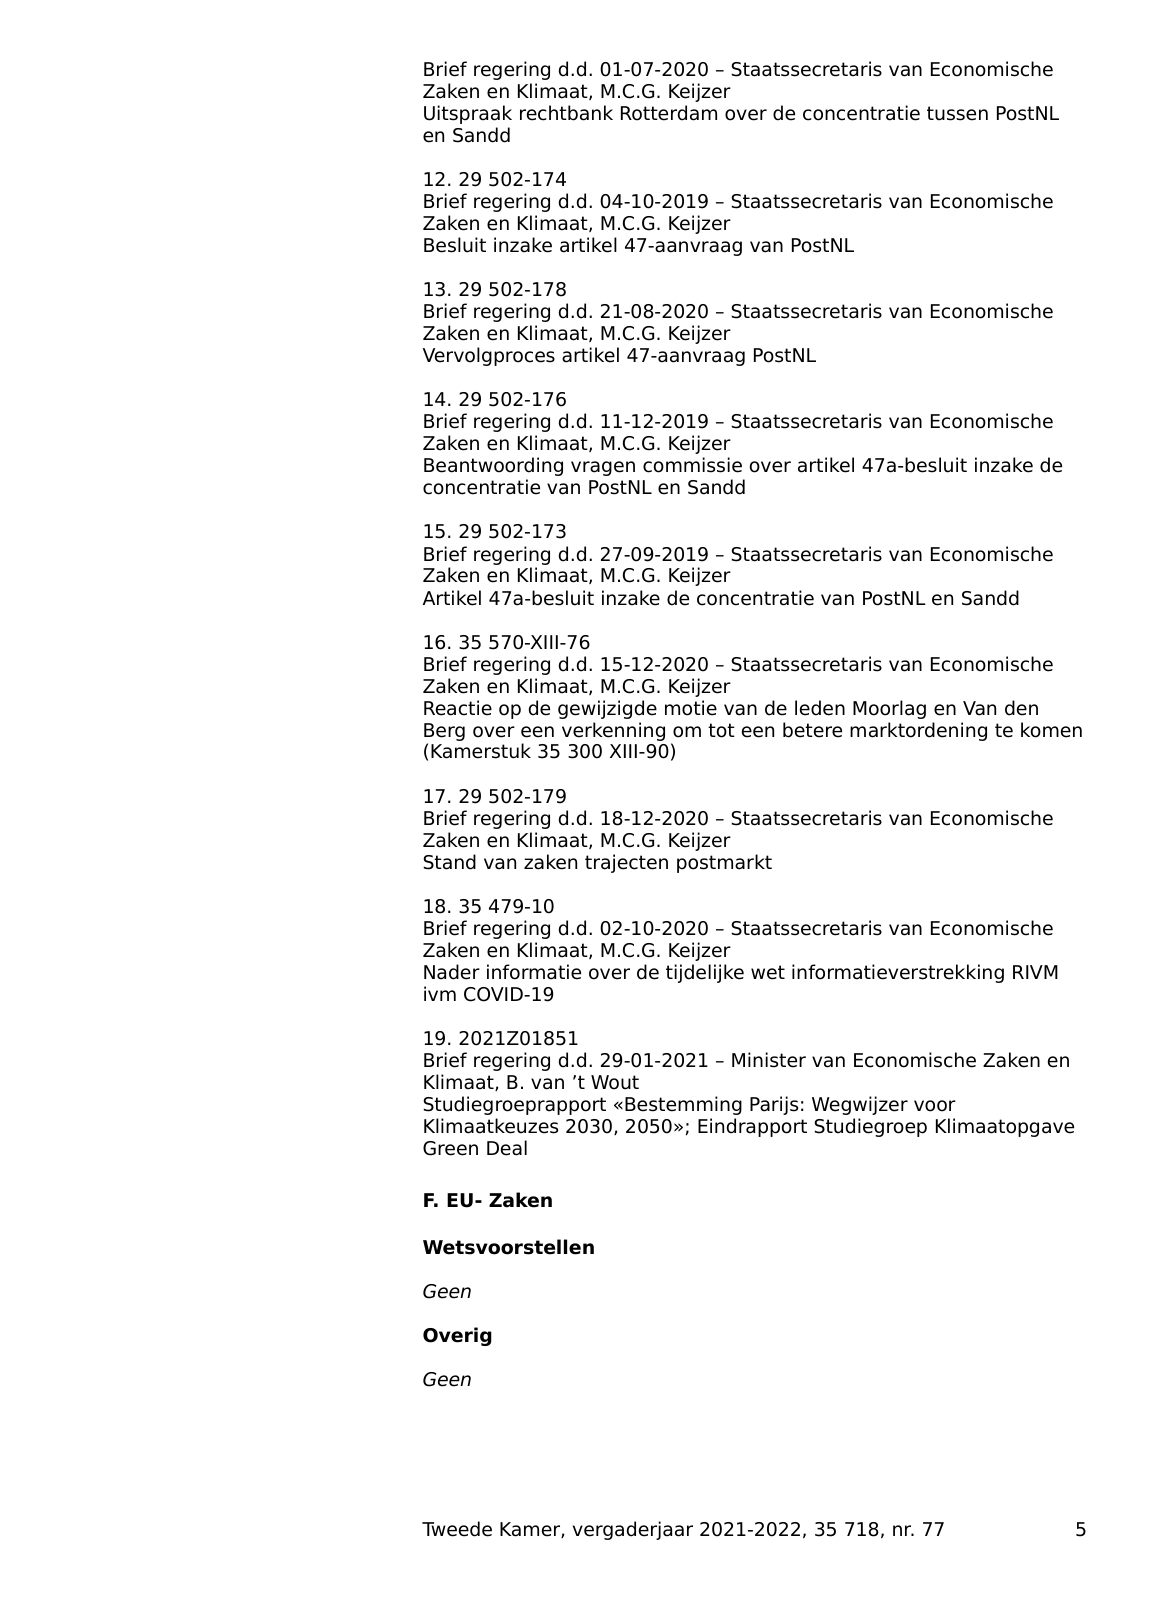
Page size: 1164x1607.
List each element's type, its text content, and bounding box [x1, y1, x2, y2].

text Reactie op de gewijzigde motie van de leden Moorlag en Van den Berg over een verkenning om tot een betere marktordening te komen (Kamerstuk 35 300 XIII-90) [422, 697, 1087, 763]
text Brief regering d.d. 29-01-2021 – Minister van Economische Zaken en Klimaat, B. van ’t Wout [422, 1050, 1087, 1094]
text 16. 35 570-XIII-76 [422, 632, 1087, 653]
text Nader informatie over de tijdelijke wet informatieverstrekking RIVM ivm COVID-19 [422, 962, 1087, 1006]
subtitle Wetsvoorstellen [422, 1237, 1087, 1259]
text Brief regering d.d. 04-10-2019 – Staatssecretaris van Economische Zaken en Klimaat, M.C.G. Keijzer [422, 191, 1087, 235]
text 12. 29 502-174 [422, 169, 1087, 191]
text 15. 29 502-173 [422, 521, 1087, 543]
text 13. 29 502-178 [422, 279, 1087, 301]
text Vervolgproces artikel 47-aanvraag PostNL [422, 345, 1087, 367]
text Uitspraak rechtbank Rotterdam over de concentratie tussen PostNL en Sandd [422, 103, 1087, 147]
text Geen [422, 1281, 1087, 1303]
subtitle Overig [422, 1325, 1087, 1347]
text Brief regering d.d. 11-12-2019 – Staatssecretaris van Economische Zaken en Klimaat, M.C.G. Keijzer [422, 411, 1087, 455]
text 14. 29 502-176 [422, 389, 1087, 411]
text Stand van zaken trajecten postmarkt [422, 852, 1087, 873]
text Brief regering d.d. 15-12-2020 – Staatssecretaris van Economische Zaken en Klimaat, M.C.G. Keijzer [422, 653, 1087, 697]
text Besluit inzake artikel 47-aanvraag van PostNL [422, 235, 1087, 257]
text 17. 29 502-179 [422, 786, 1087, 808]
text Beantwoording vragen commissie over artikel 47a-besluit inzake de concentratie van PostNL en Sandd [422, 455, 1087, 499]
text Brief regering d.d. 27-09-2019 – Staatssecretaris van Economische Zaken en Klimaat, M.C.G. Keijzer [422, 543, 1087, 587]
text Brief regering d.d. 02-10-2020 – Staatssecretaris van Economische Zaken en Klimaat, M.C.G. Keijzer [422, 918, 1087, 962]
subtitle F. EU- Zaken [422, 1190, 1087, 1212]
text Brief regering d.d. 01-07-2020 – Staatssecretaris van Economische Zaken en Klimaat, M.C.G. Keijzer [422, 59, 1087, 103]
text Studiegroeprapport «Bestemming Parijs: Wegwijzer voor Klimaatkeuzes 2030, 2050»; Eindrapport Studiegroep Klimaatopgave Green Deal [422, 1094, 1087, 1160]
text Brief regering d.d. 18-12-2020 – Staatssecretaris van Economische Zaken en Klimaat, M.C.G. Keijzer [422, 808, 1087, 852]
text 19. 2021Z01851 [422, 1028, 1087, 1050]
text Brief regering d.d. 21-08-2020 – Staatssecretaris van Economische Zaken en Klimaat, M.C.G. Keijzer [422, 301, 1087, 345]
text 18. 35 479-10 [422, 896, 1087, 918]
text Artikel 47a-besluit inzake de concentratie van PostNL en Sandd [422, 587, 1087, 609]
text Geen [422, 1369, 1087, 1391]
